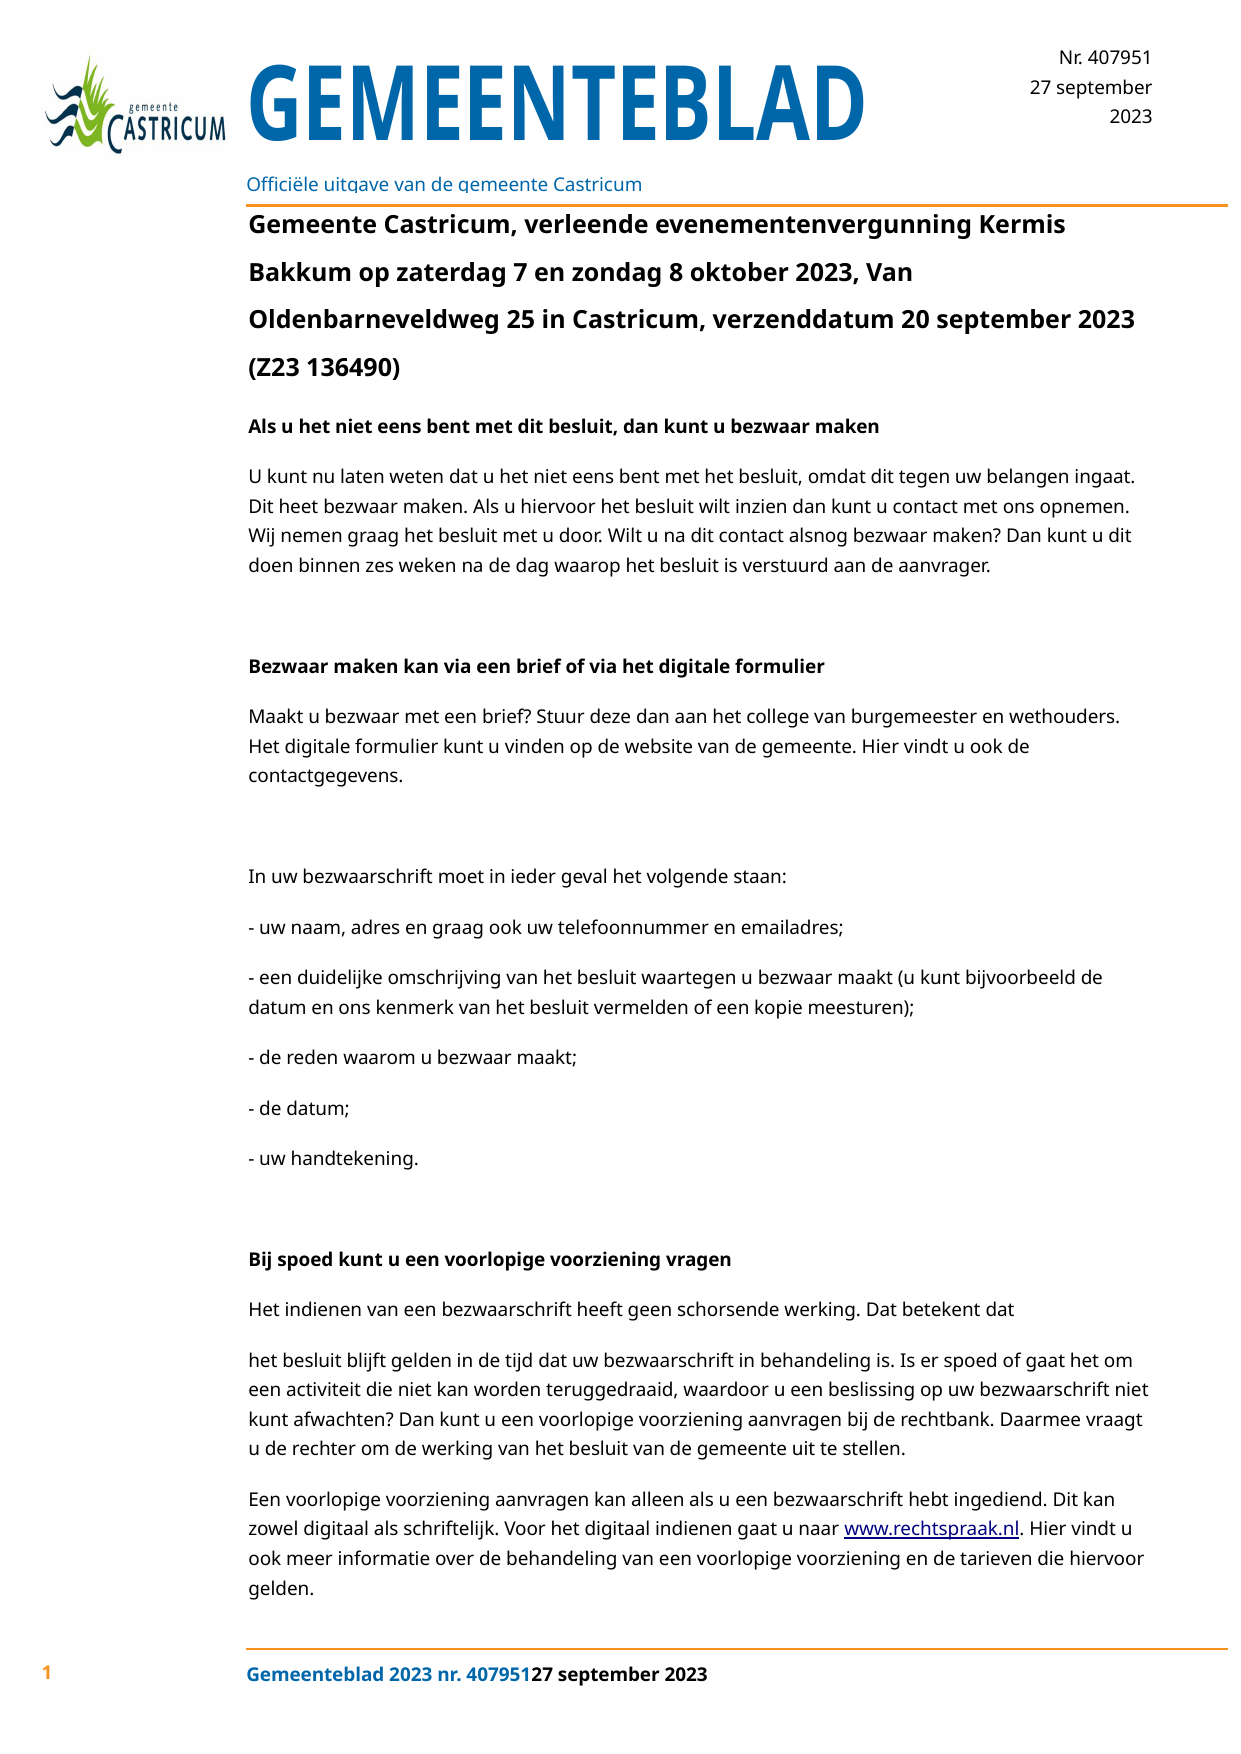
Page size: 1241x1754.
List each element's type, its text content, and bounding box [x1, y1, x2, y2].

picture [41, 47, 231, 172]
text - een duidelijke omschrijving van het besluit waartegen u bezwaar maakt (u kunt bijvoorbeeld de datum en ons kenmerk van het besluit vermelden of een kopie meesturen); [248, 964, 1152, 1020]
text Als u het niet eens bent met dit besluit, dan kunt u bezwaar maken [248, 413, 1152, 439]
text Een voorlopige voorziening aanvragen kan alleen als u een bezwaarschrift hebt ingediend. Dit kan zowel digitaal als schriftelijk. Voor het digitaal indienen gaat u naar www.rechtspraak.nl. Hier vindt u ook meer informatie over de behandeling van een voorlopige voorziening en de tarieven die hiervoor gelden. [248, 1486, 1152, 1601]
text - uw handtekening. [248, 1145, 1152, 1171]
text Het indienen van een bezwaarschrift heeft geen schorsende werking. Dat betekent dat [248, 1296, 1152, 1322]
text - de datum; [248, 1095, 1152, 1121]
text - uw naam, adres en graag ook uw telefoonnummer en emailadres; [248, 914, 1152, 940]
text - de reden waarom u bezwaar maakt; [248, 1044, 1152, 1070]
text Bij spoed kunt u een voorlopige voorziening vragen [248, 1246, 1152, 1272]
text Gemeente Castricum, verleende evenementenvergunning Kermis Bakkum op zaterdag 7 en zondag 8 oktober 2023, Van Oldenbarneveldweg 25 in Castricum, verzenddatum 20 september 2023 (Z23 136490) [248, 207, 1152, 384]
text U kunt nu laten weten dat u het niet eens bent met het besluit, omdat dit tegen uw belangen ingaat. Dit heet bezwaar maken. Als u hiervoor het besluit wilt inzien dan kunt u contact met ons opnemen. Wij nemen graag het besluit met u door. Wilt u na dit contact alsnog bezwaar maken? Dan kunt u dit doen binnen zes weken na de dag waarop het besluit is verstuurd aan de aanvrager. [248, 463, 1152, 578]
text In uw bezwaarschrift moet in ieder geval het volgende staan: [248, 863, 1152, 889]
text het besluit blijft gelden in de tijd dat uw bezwaarschrift in behandeling is. Is er spoed of gaat het om een activiteit die niet kan worden teruggedraaid, waardoor u een beslissing op uw bezwaarschrift niet kunt afwachten? Dan kunt u een voorlopige voorziening aanvragen bij de rechtbank. Daarmee vraagt u de rechter om de werking van het besluit van de gemeente uit te stellen. [248, 1347, 1152, 1461]
text Maakt u bezwaar met een brief? Stuur deze dan aan het college van burgemeester en wethouders. Het digitale formulier kunt u vinden op de website van de gemeente. Hier vindt u ook de contactgegevens. [248, 703, 1152, 788]
text Bezwaar maken kan via een brief of via het digitale formulier [248, 653, 1152, 679]
